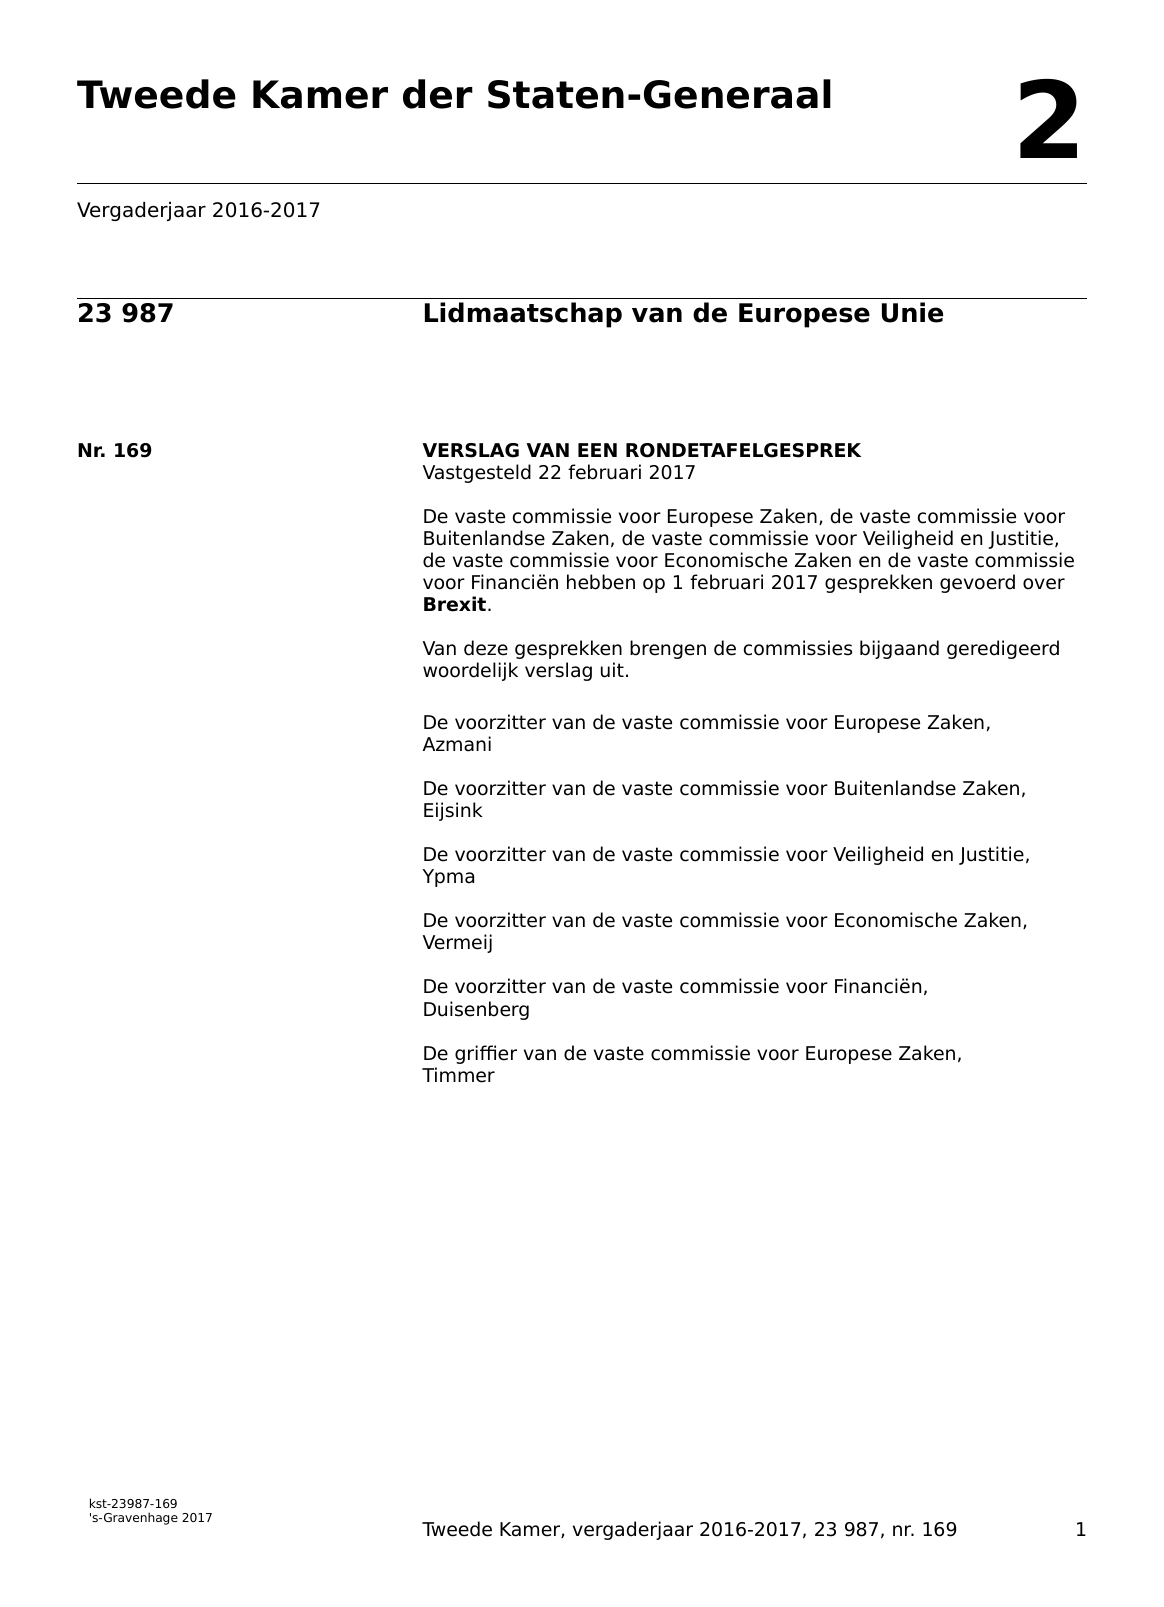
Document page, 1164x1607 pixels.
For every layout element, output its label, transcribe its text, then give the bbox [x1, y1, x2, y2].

table_cell Vergaderjaar 2016-2017 [77, 184, 1087, 298]
text Vastgesteld 22 februari 2017 [422, 462, 1087, 484]
table_header 2 [886, 59, 1087, 183]
text kst-23987-169 [88, 1497, 323, 1511]
text 's-Gravenhage 2017 [88, 1511, 323, 1525]
text De vaste commissie voor Europese Zaken, de vaste commissie voor Buitenlandse Zaken, de vaste commissie voor Veiligheid en Justitie, de vaste commissie voor Economische Zaken en de vaste commissie voor Financiën hebben op 1 februari 2017 gesprekken gevoerd over Brexit. [422, 506, 1087, 616]
text De griffier van de vaste commissie voor Europese Zaken, Timmer [422, 1043, 1087, 1087]
text De voorzitter van de vaste commissie voor Buitenlandse Zaken, Eijsink [422, 778, 1087, 822]
text De voorzitter van de vaste commissie voor Veiligheid en Justitie, Ypma [422, 844, 1087, 888]
text De voorzitter van de vaste commissie voor Economische Zaken, Vermeij [422, 910, 1087, 954]
text De voorzitter van de vaste commissie voor Financiën, Duisenberg [422, 976, 1087, 1020]
text Van deze gesprekken brengen de commissies bijgaand geredigeerd woordelijk verslag uit. [422, 638, 1087, 682]
table_header Tweede Kamer der Staten-Generaal [77, 59, 886, 183]
subtitle 23 987 Lidmaatschap van de Europese Unie [77, 299, 1087, 329]
text De voorzitter van de vaste commissie voor Europese Zaken, Azmani [422, 712, 1087, 756]
subtitle Nr. 169 VERSLAG VAN EEN RONDETAFELGESPREK [77, 440, 1087, 462]
